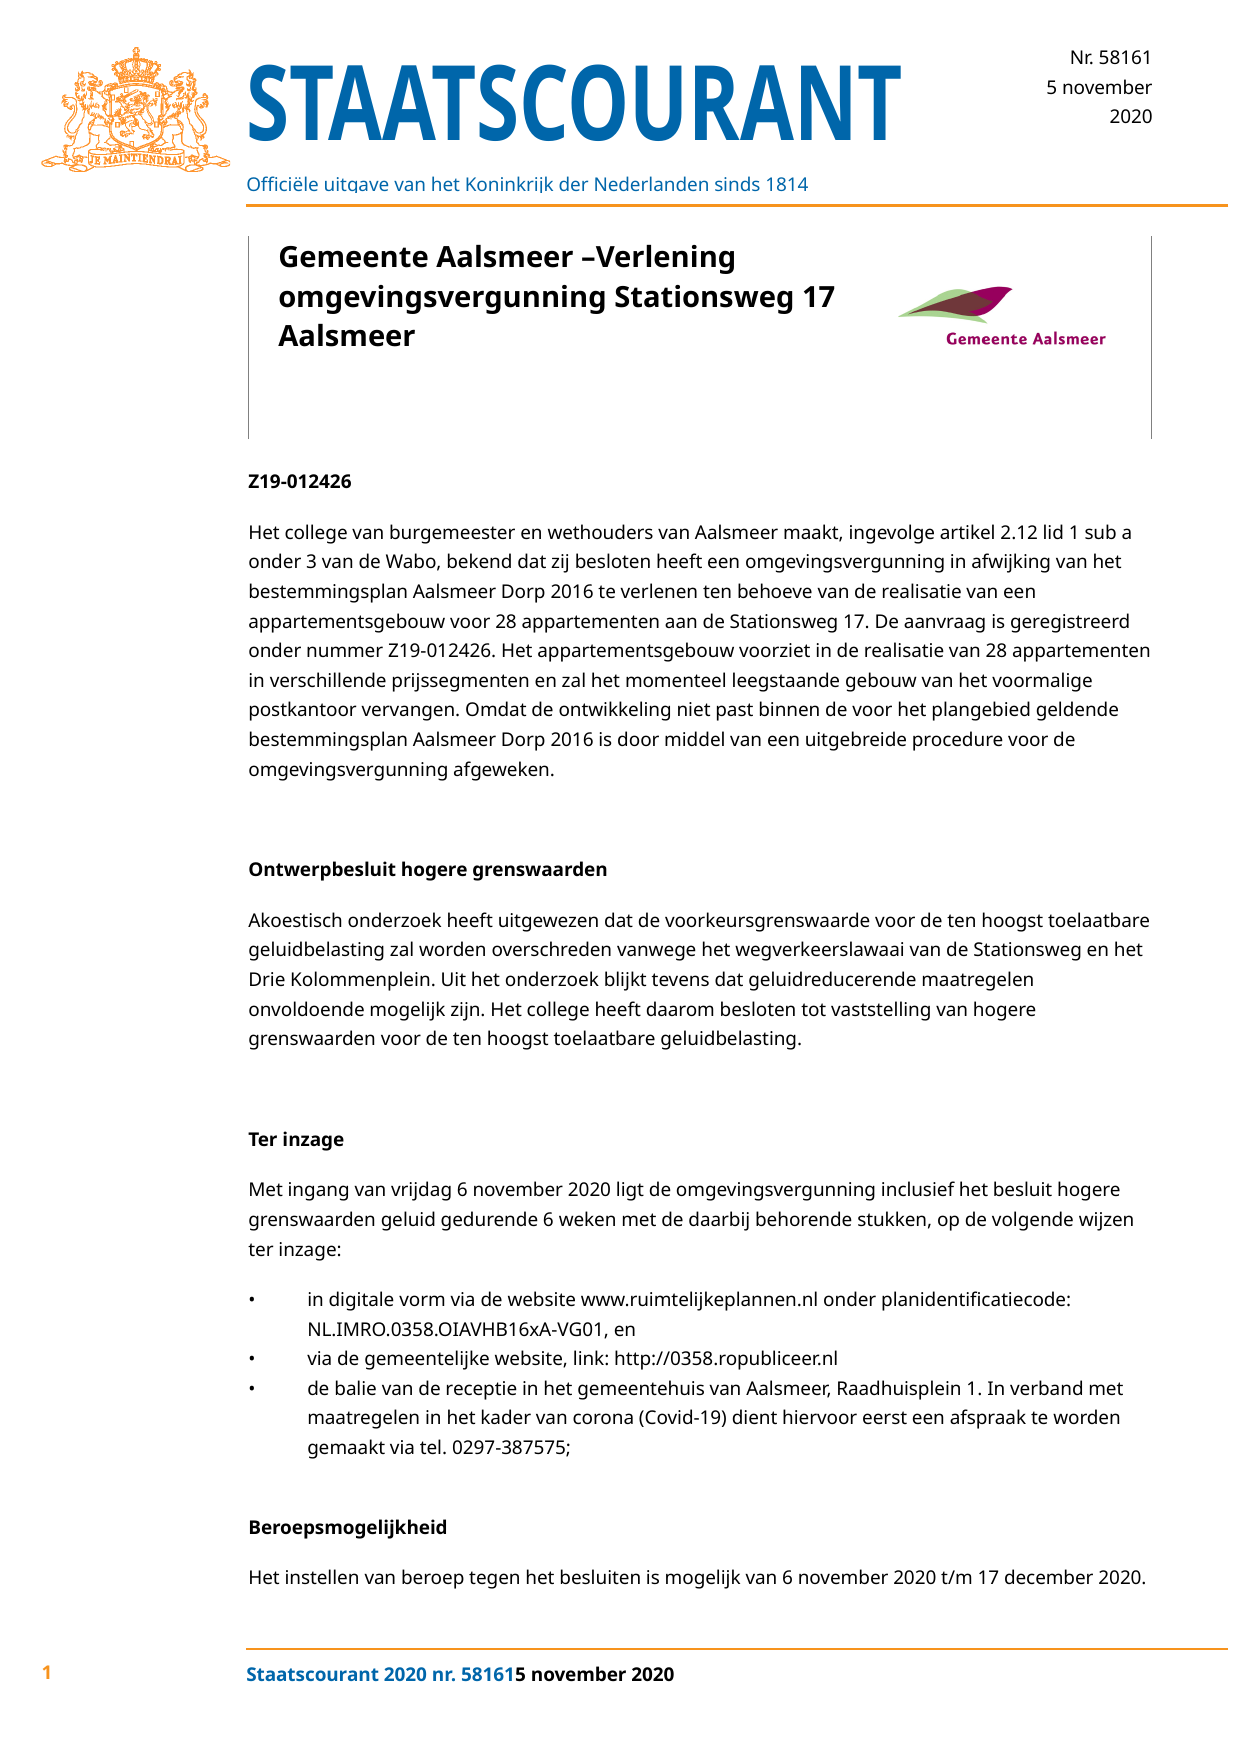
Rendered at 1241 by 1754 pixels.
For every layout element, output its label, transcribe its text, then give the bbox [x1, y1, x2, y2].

text Met ingang van vrijdag 6 november 2020 ligt de omgevingsvergunning inclusief het besluit hogere grenswaarden geluid gedurende 6 weken met de daarbij behorende stukken, op de volgende wijzen ter inzage: [248, 1177, 1152, 1261]
table_header [850, 236, 882, 413]
table_header [850, 414, 1151, 439]
picture [882, 236, 1119, 414]
text Beroepsmogelijkheid [248, 1514, 1152, 1540]
table_header Gemeente Aalsmeer –Verlening omgevingsvergunning Stationsweg 17 Aalsmeer [249, 236, 850, 439]
text Ontwerpbesluit hogere grenswaarden [248, 857, 1152, 882]
text Z19-012426 [248, 469, 1152, 494]
table_header [1119, 236, 1151, 413]
text Het instellen van beroep tegen het besluiten is mogelijk van 6 november 2020 t/m 17 december 2020. [248, 1564, 1152, 1590]
text Ter inzage [248, 1126, 1152, 1152]
text Akoestisch onderzoek heeft uitgewezen dat de voorkeursgrenswaarde voor de ten hoogst toelaatbare geluidbelasting zal worden overschreden vanwege het wegverkeerslawaai van de Stationsweg en het Drie Kolommenplein. Uit het onderzoek blijkt tevens dat geluidreducerende maatregelen onvoldoende mogelijk zijn. Het college heeft daarom besloten tot vaststelling van hogere grenswaarden voor de ten hoogst toelaatbare geluidbelasting. [248, 907, 1152, 1051]
list de balie van de receptie in het gemeentehuis van Aalsmeer, Raadhuisplein 1. In verband met maatregelen in het kader van corona (Covid-19) dient hiervoor eerst een afspraak te worden gemaakt via tel. 0297-387575; [248, 1375, 1152, 1460]
picture [41, 47, 231, 172]
list via de gemeentelijke website, link: http://0358.ropubliceer.nl [248, 1345, 1152, 1371]
text Het college van burgemeester en wethouders van Aalsmeer maakt, ingevolge artikel 2.12 lid 1 sub a onder 3 van de Wabo, bekend dat zij besloten heeft een omgevingsvergunning in afwijking van het bestemmingsplan Aalsmeer Dorp 2016 te verlenen ten behoeve van de realisatie van een appartementsgebouw voor 28 appartementen aan de Stationsweg 17. De aanvraag is geregistreerd onder nummer Z19-012426. Het appartementsgebouw voorziet in de realisatie van 28 appartementen in verschillende prijssegmenten en zal het momenteel leegstaande gebouw van het voormalige postkantoor vervangen. Omdat de ontwikkeling niet past binnen de voor het plangebied geldende bestemmingsplan Aalsmeer Dorp 2016 is door middel van een uitgebreide procedure voor de omgevingsvergunning afgeweken. [248, 519, 1152, 781]
list in digitale vorm via de website www.ruimtelijkeplannen.nl onder planidentificatiecode: NL.IMRO.0358.OIAVHB16xA-VG01, en [248, 1286, 1152, 1341]
